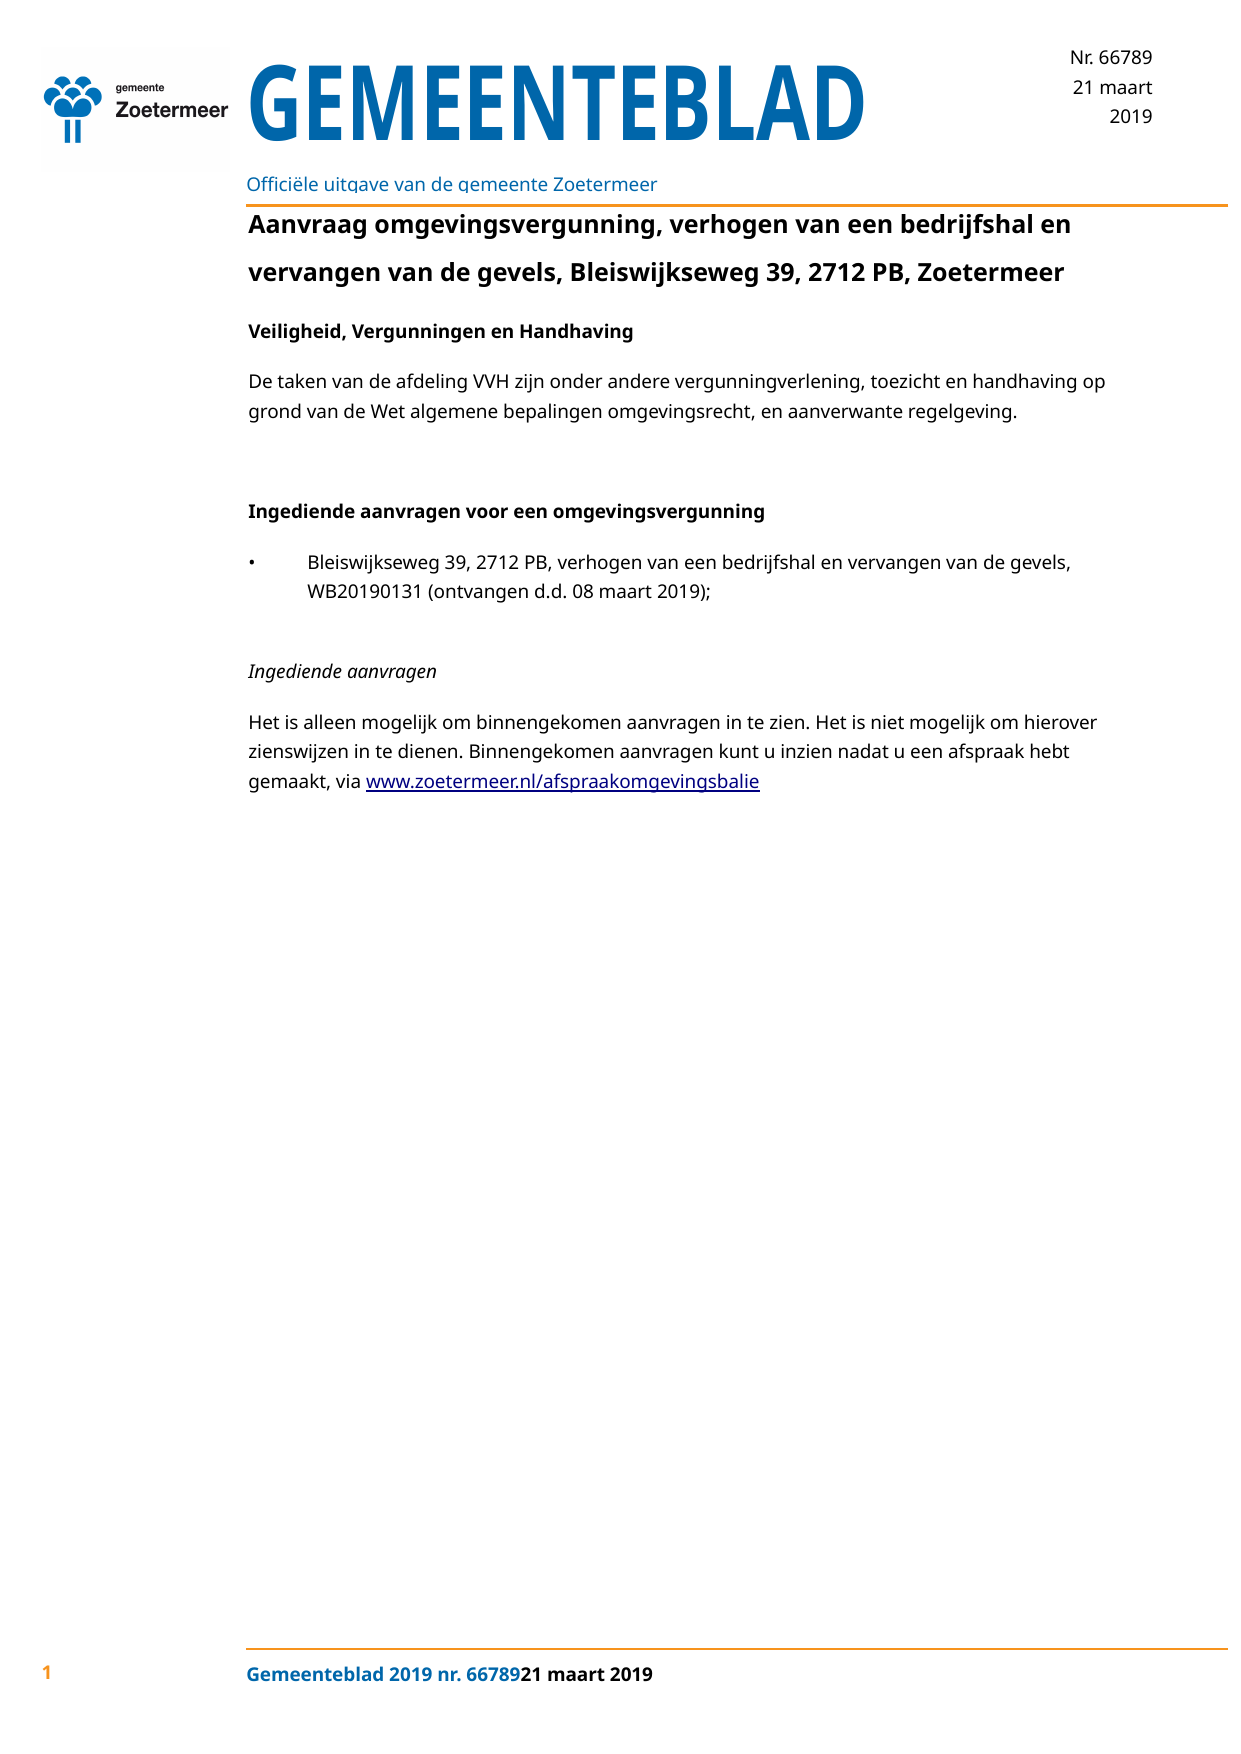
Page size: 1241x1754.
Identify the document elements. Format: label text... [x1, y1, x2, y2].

list Bleiswijkseweg 39, 2712 PB, verhogen van een bedrijfshal en vervangen van de gevels, WB20190131 (ontvangen d.d. 08 maart 2019); [248, 549, 1152, 604]
text Het is alleen mogelijk om binnengekomen aanvragen in te zien. Het is niet mogelijk om hierover zienswijzen in te dienen. Binnengekomen aanvragen kunt u inzien nadat u een afspraak hebt gemaakt, via www.zoetermeer.nl/afspraakomgevingsbalie [248, 709, 1152, 794]
text Ingediende aanvragen voor een omgevingsvergunning [248, 499, 1152, 524]
text De taken van de afdeling VVH zijn onder andere vergunningverlening, toezicht en handhaving op grond van de Wet algemene bepalingen omgevingsrecht, en aanverwante regelgeving. [248, 368, 1152, 424]
text Aanvraag omgevingsvergunning, verhogen van een bedrijfshal en vervangen van de gevels, Bleiswijkseweg 39, 2712 PB, Zoetermeer [248, 207, 1152, 288]
text Veiligheid, Vergunningen en Handhaving [248, 318, 1152, 344]
text Ingediende aanvragen [248, 659, 1152, 684]
picture [41, 47, 231, 172]
